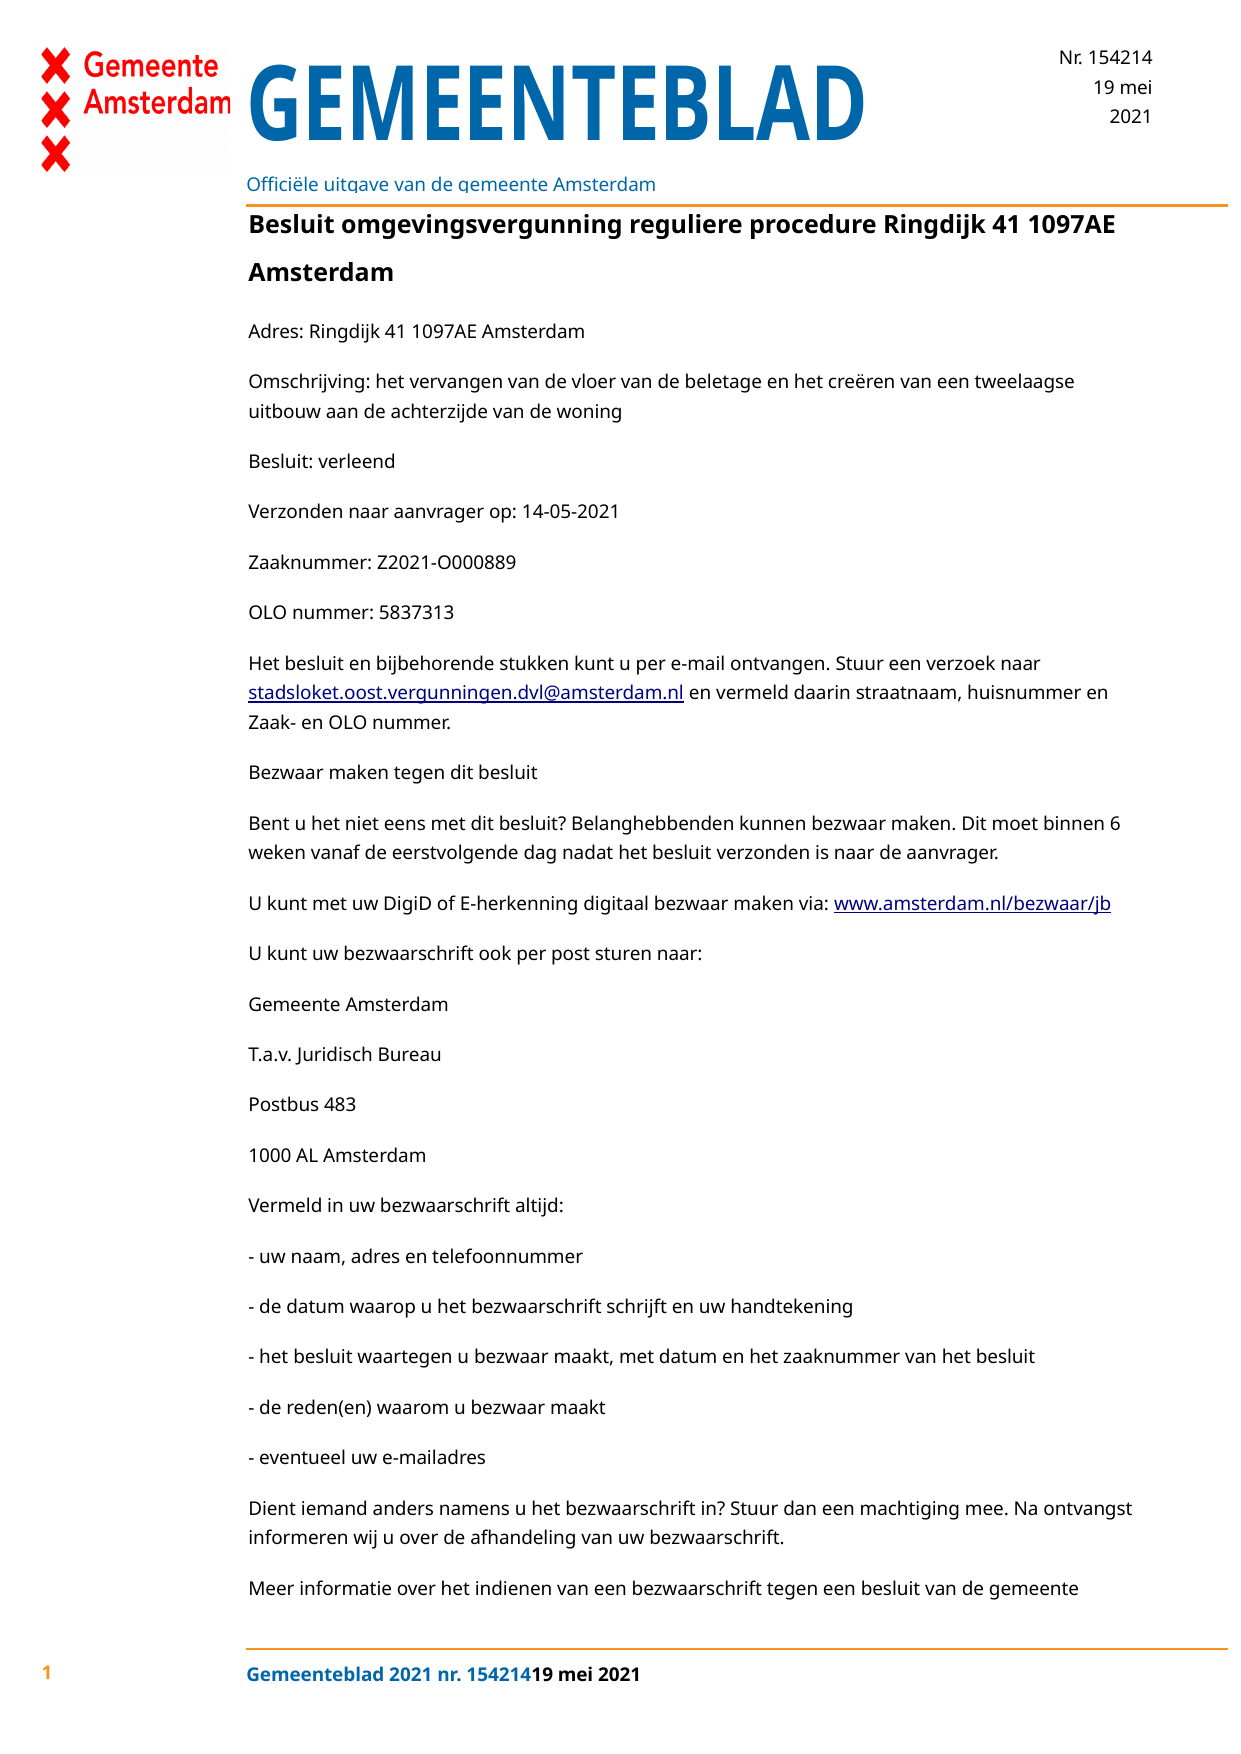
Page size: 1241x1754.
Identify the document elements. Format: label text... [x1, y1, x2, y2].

text Postbus 483 [248, 1092, 1152, 1117]
text Zaaknummer: Z2021-O000889 [248, 549, 1152, 575]
text Bezwaar maken tegen dit besluit [248, 759, 1152, 785]
text Gemeente Amsterdam [248, 991, 1152, 1017]
text Dient iemand anders namens u het bezwaarschrift in? Stuur dan een machtiging mee. Na ontvangst informeren wij u over de afhandeling van uw bezwaarschrift. [248, 1495, 1152, 1550]
text Het besluit en bijbehorende stukken kunt u per e-mail ontvangen. Stuur een verzoek naar stadsloket.oost.vergunningen.dvl@amsterdam.nl en vermeld daarin straatnaam, huisnummer en Zaak- en OLO nummer. [248, 650, 1152, 735]
text - het besluit waartegen u bezwaar maakt, met datum en het zaaknummer van het besluit [248, 1344, 1152, 1369]
text OLO nummer: 5837313 [248, 599, 1152, 625]
text U kunt met uw DigiD of E-herkenning digitaal bezwaar maken via: www.amsterdam.nl/bezwaar/jb [248, 890, 1152, 916]
text - de reden(en) waarom u bezwaar maakt [248, 1394, 1152, 1420]
text Meer informatie over het indienen van een bezwaarschrift tegen een besluit van de gemeente [248, 1575, 1152, 1601]
text - eventueel uw e-mailadres [248, 1444, 1152, 1470]
text U kunt uw bezwaarschrift ook per post sturen naar: [248, 940, 1152, 966]
text T.a.v. Juridisch Bureau [248, 1041, 1152, 1067]
text Besluit: verleend [248, 448, 1152, 474]
text - uw naam, adres en telefoonnummer [248, 1243, 1152, 1269]
text Verzonden naar aanvrager op: 14-05-2021 [248, 499, 1152, 524]
text - de datum waarop u het bezwaarschrift schrijft en uw handtekening [248, 1293, 1152, 1319]
text Omschrijving: het vervangen van de vloer van de beletage en het creëren van een tweelaagse uitbouw aan de achterzijde van de woning [248, 368, 1152, 424]
text Vermeld in uw bezwaarschrift altijd: [248, 1192, 1152, 1218]
text Adres: Ringdijk 41 1097AE Amsterdam [248, 318, 1152, 344]
text Bent u het niet eens met dit besluit? Belanghebbenden kunnen bezwaar maken. Dit moet binnen 6 weken vanaf de eerstvolgende dag nadat het besluit verzonden is naar de aanvrager. [248, 810, 1152, 865]
text Besluit omgevingsvergunning reguliere procedure Ringdijk 41 1097AE Amsterdam [248, 207, 1152, 288]
picture [41, 47, 231, 172]
text 1000 AL Amsterdam [248, 1142, 1152, 1168]
